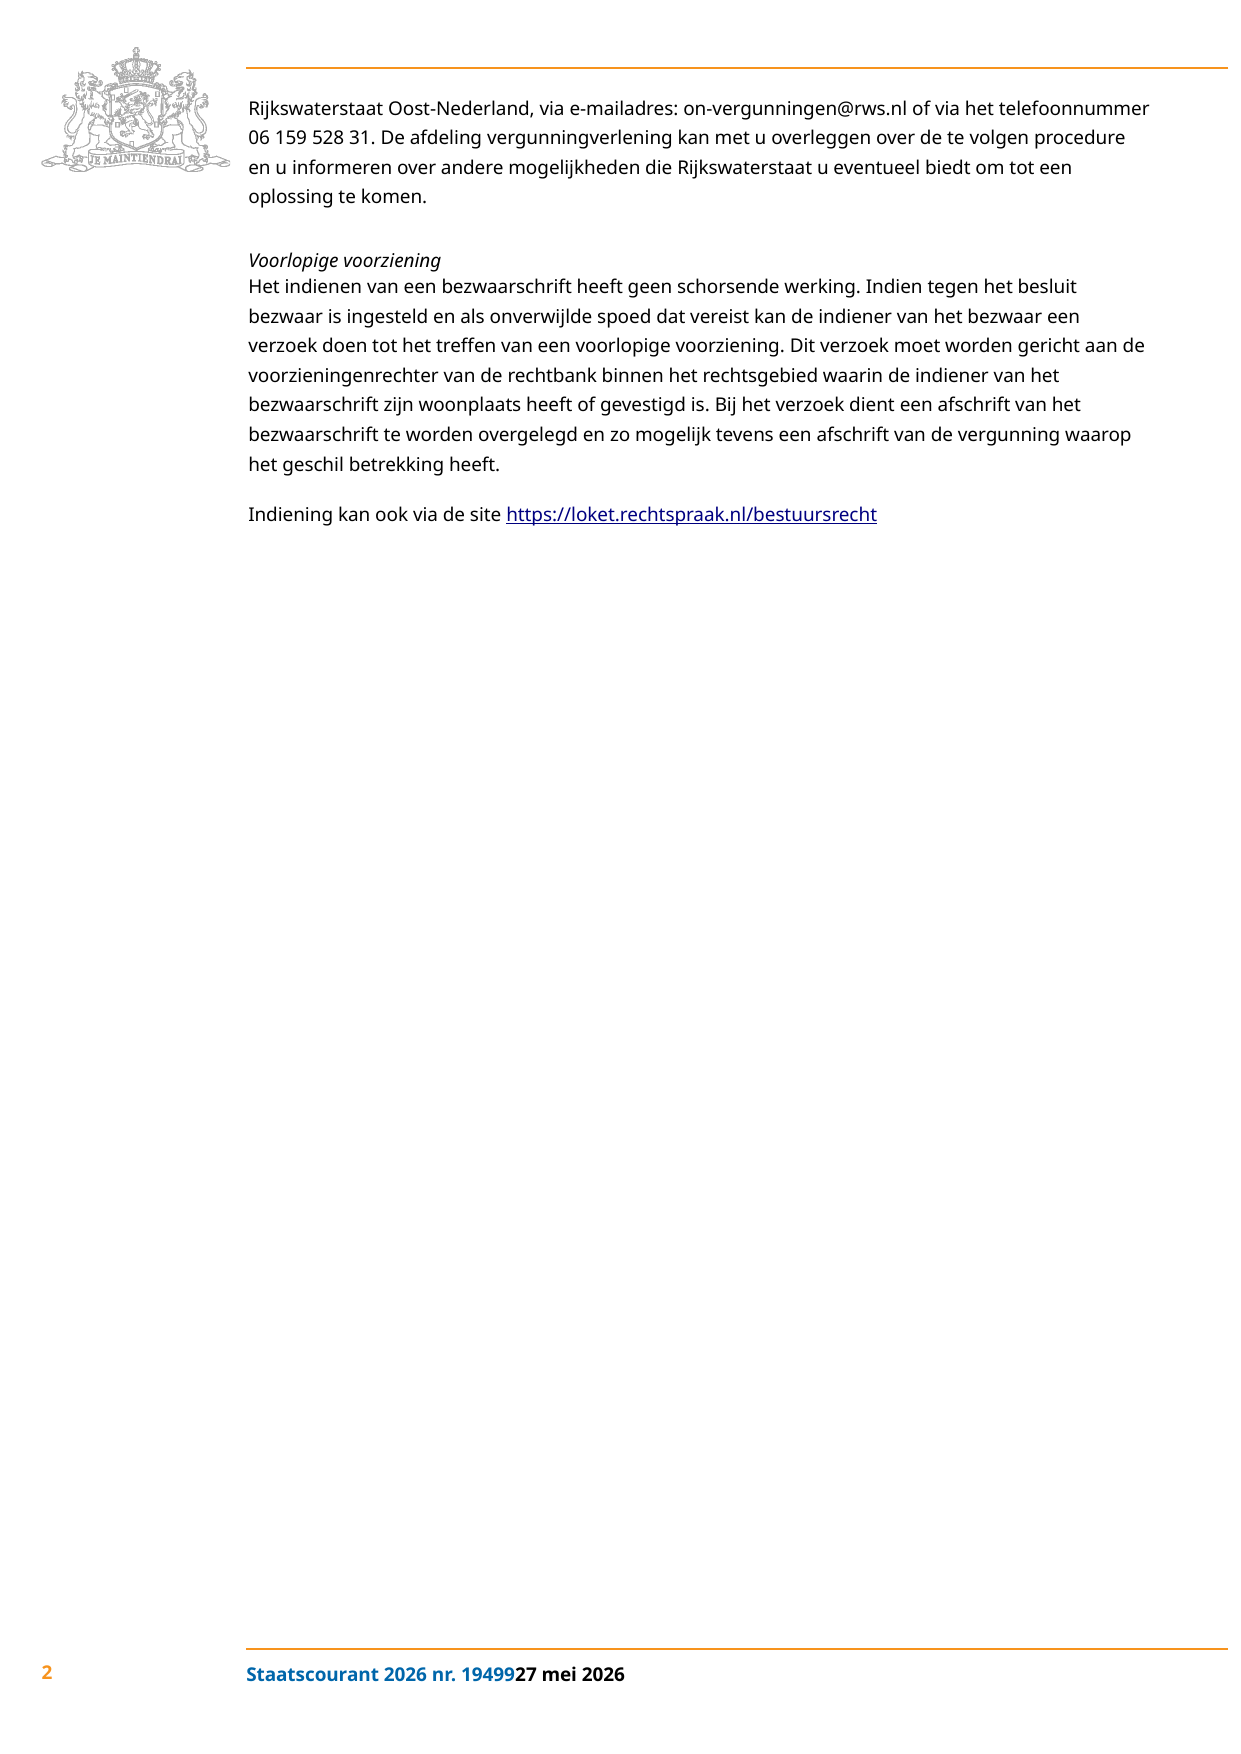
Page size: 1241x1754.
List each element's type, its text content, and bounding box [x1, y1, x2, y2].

text Indiening kan ook via de site https://loket.rechtspraak.nl/bestuursrecht [248, 501, 1152, 527]
picture [41, 47, 231, 172]
text Voorlopige voorziening [248, 247, 1152, 273]
text Rijkswaterstaat Oost-Nederland, via e-mailadres: on-vergunningen@rws.nl of via het telefoonnummer 06 159 528 31. De afdeling vergunningverlening kan met u overleggen over de te volgen procedure en u informeren over andere mogelijkheden die Rijkswaterstaat u eventueel biedt om tot een oplossing te komen. [248, 95, 1152, 209]
text Het indienen van een bezwaarschrift heeft geen schorsende werking. Indien tegen het besluit bezwaar is ingesteld en als onverwijlde spoed dat vereist kan de indiener van het bezwaar een verzoek doen tot het treffen van een voorlopige voorziening. Dit verzoek moet worden gericht aan de voorzieningenrechter van de rechtbank binnen het rechtsgebied waarin de indiener van het bezwaarschrift zijn woonplaats heeft of gevestigd is. Bij het verzoek dient een afschrift van het bezwaarschrift te worden overgelegd en zo mogelijk tevens een afschrift van de vergunning waarop het geschil betrekking heeft. [248, 273, 1152, 476]
